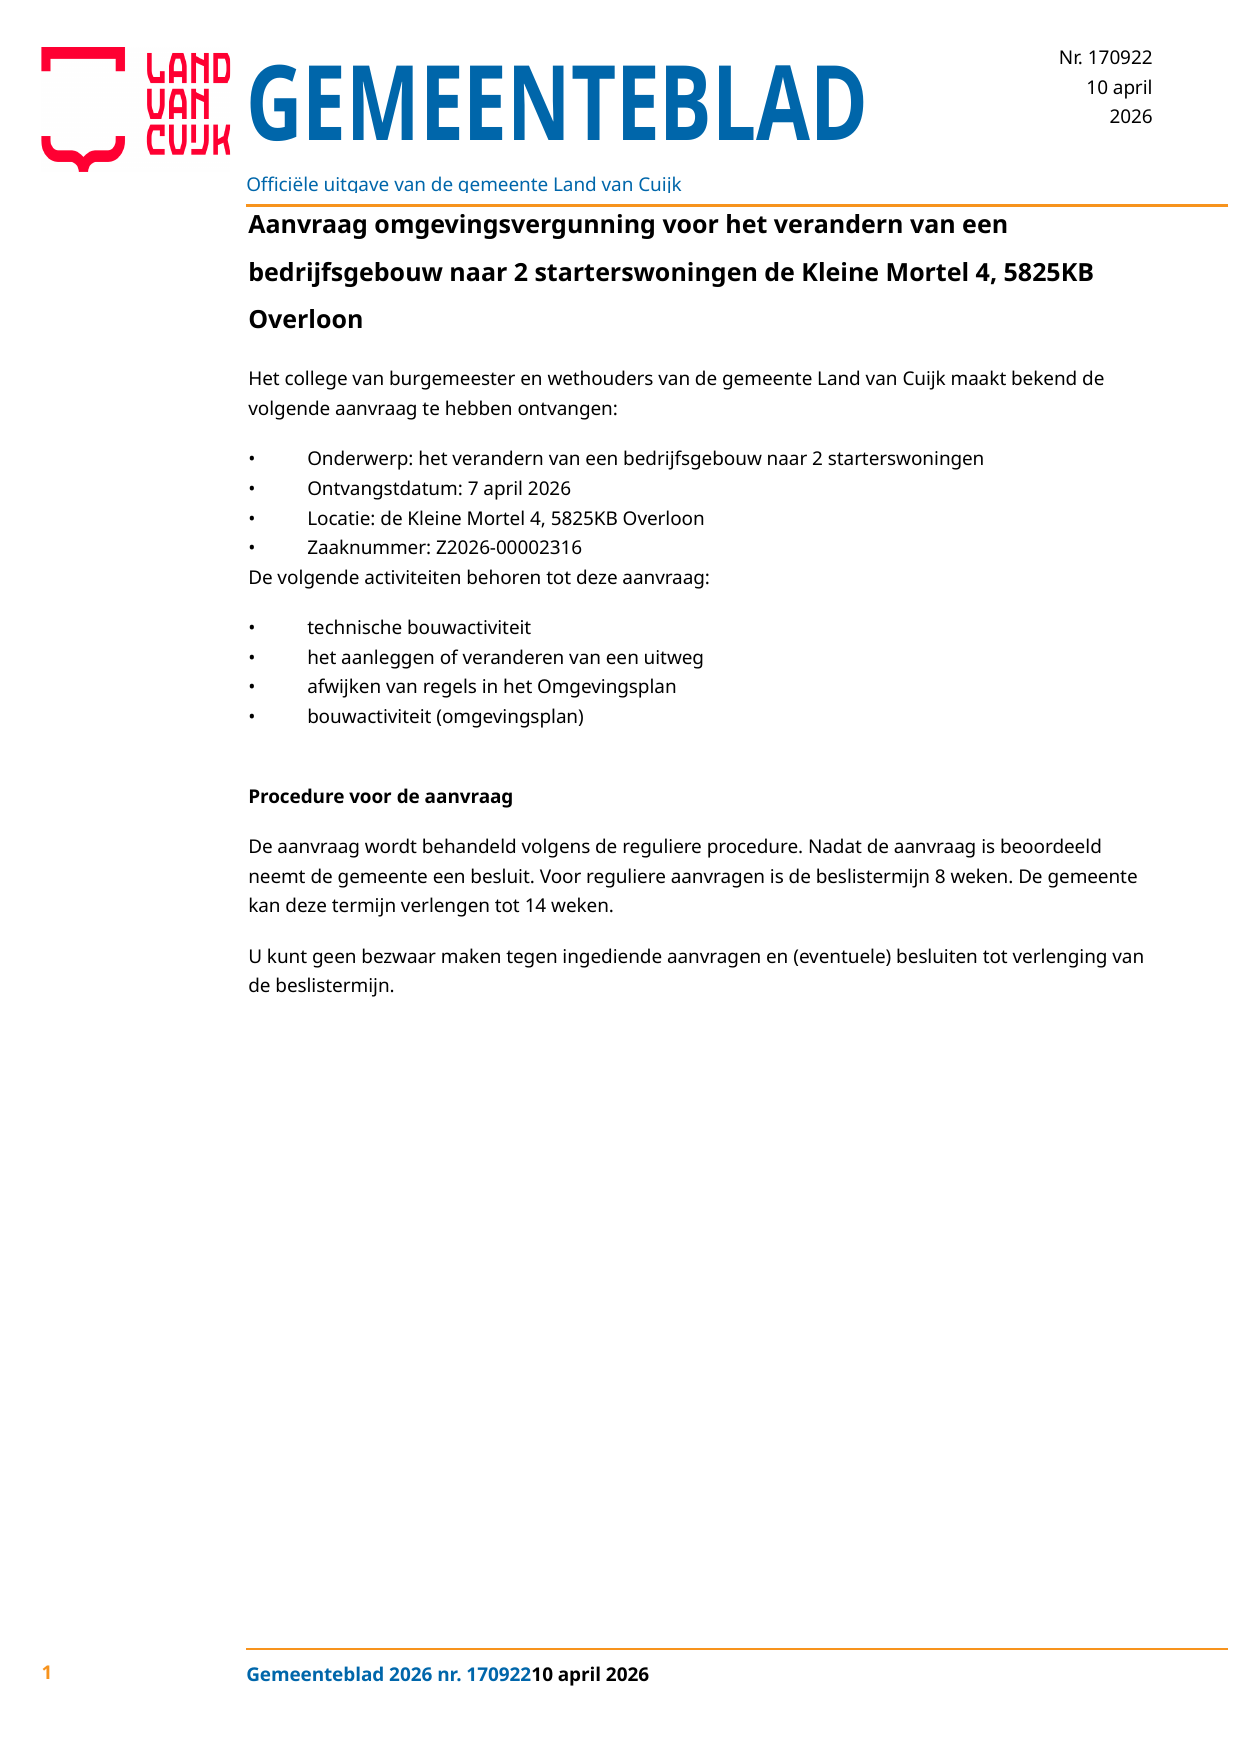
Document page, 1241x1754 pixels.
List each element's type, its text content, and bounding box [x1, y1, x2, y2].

list technische bouwactiviteit [248, 614, 1152, 640]
picture [41, 47, 231, 172]
list Locatie: de Kleine Mortel 4, 5825KB Overloon [248, 505, 1152, 530]
list het aanleggen of veranderen van een uitweg [248, 644, 1152, 669]
list afwijken van regels in het Omgevingsplan [248, 673, 1152, 699]
text U kunt geen bezwaar maken tegen ingediende aanvragen en (eventuele) besluiten tot verlenging van de beslistermijn. [248, 943, 1152, 998]
list Zaaknummer: Z2026-00002316 [248, 534, 1152, 560]
text De aanvraag wordt behandeld volgens de reguliere procedure. Nadat de aanvraag is beoordeeld neemt de gemeente een besluit. Voor reguliere aanvragen is de beslistermijn 8 weken. De gemeente kan deze termijn verlengen tot 14 weken. [248, 833, 1152, 918]
text Het college van burgemeester en wethouders van de gemeente Land van Cuijk maakt bekend de volgende aanvraag te hebben ontvangen: [248, 366, 1152, 421]
list bouwactiviteit (omgevingsplan) [248, 703, 1152, 729]
text De volgende activiteiten behoren tot deze aanvraag: [248, 564, 1152, 589]
list Onderwerp: het verandern van een bedrijfsgebouw naar 2 starterswoningen [248, 446, 1152, 471]
list Ontvangstdatum: 7 april 2026 [248, 475, 1152, 501]
text Procedure voor de aanvraag [248, 783, 1152, 809]
text Aanvraag omgevingsvergunning voor het verandern van een bedrijfsgebouw naar 2 starterswoningen de Kleine Mortel 4, 5825KB Overloon [248, 207, 1152, 336]
